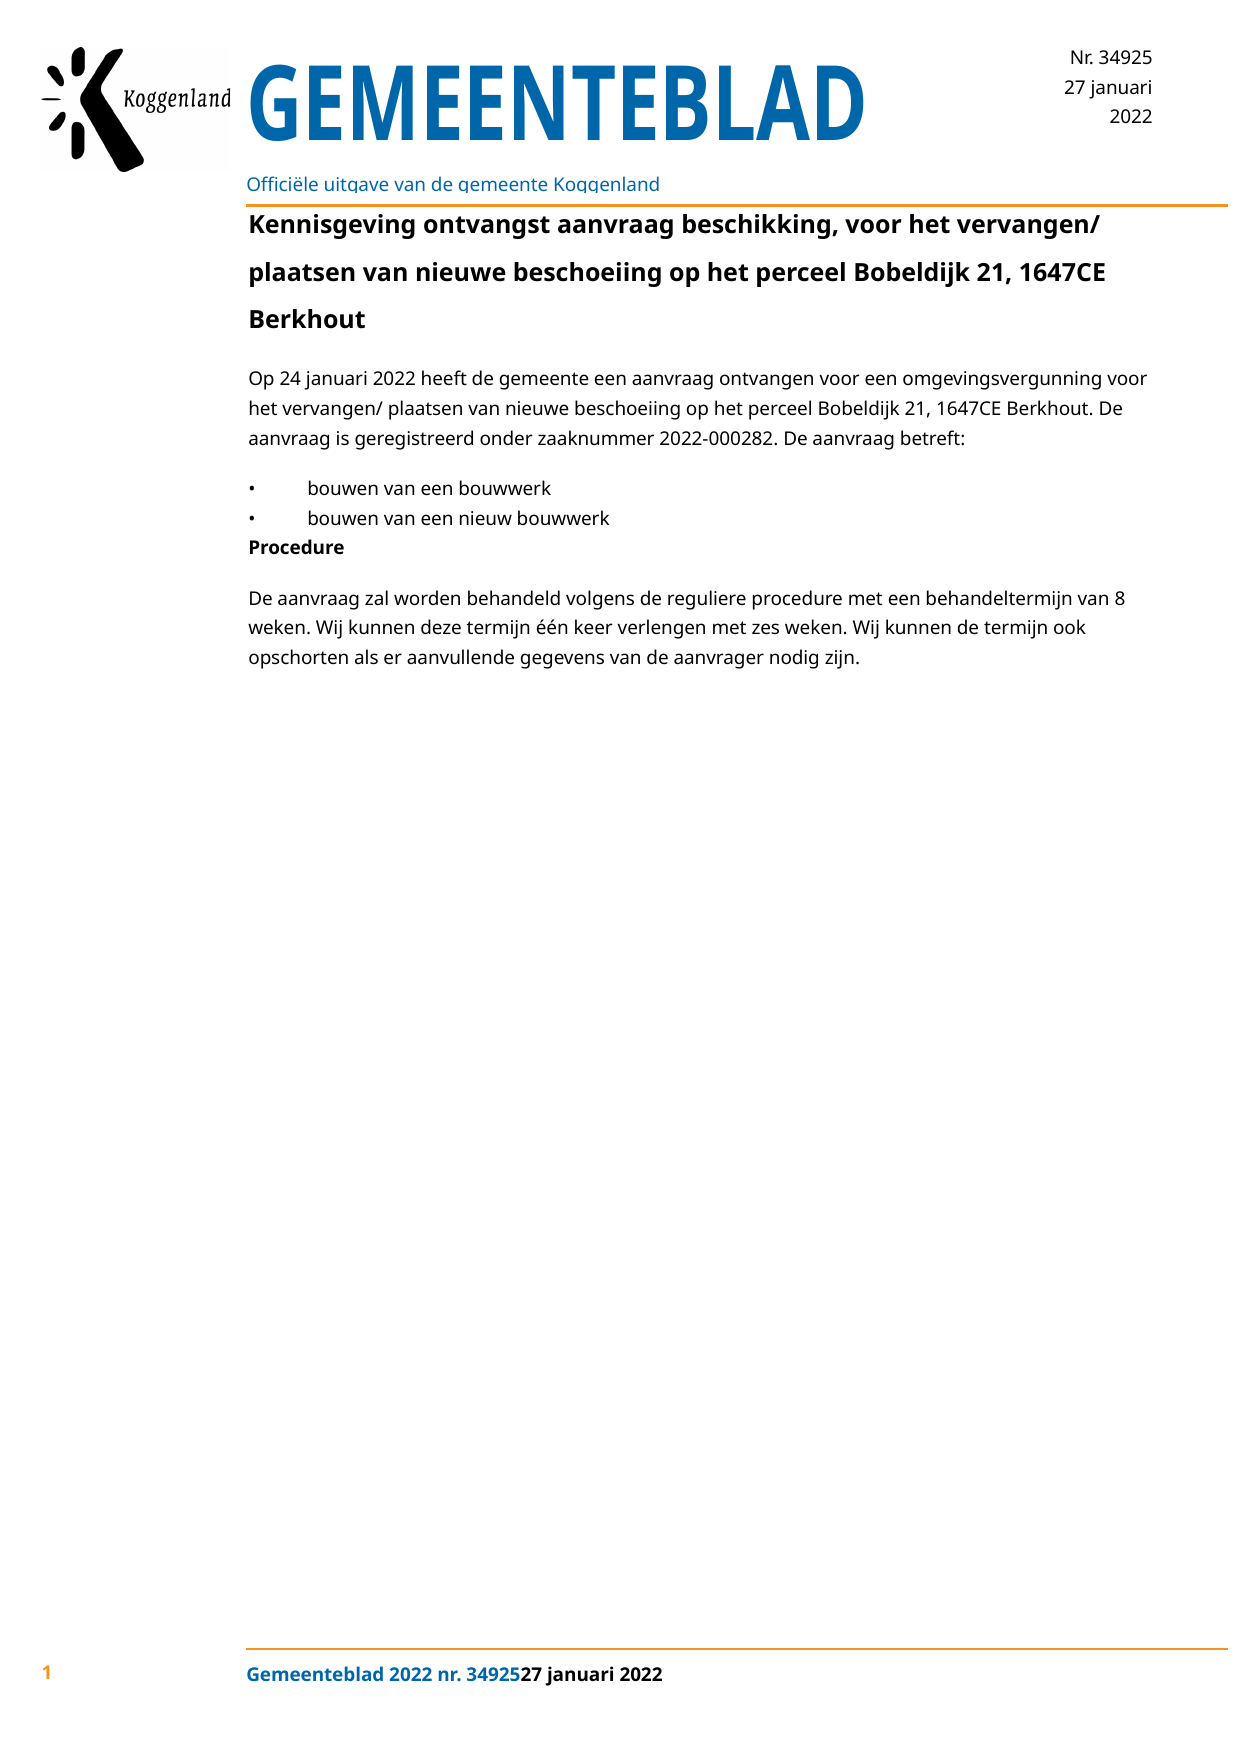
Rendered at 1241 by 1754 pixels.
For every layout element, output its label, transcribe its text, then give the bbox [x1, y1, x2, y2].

list bouwen van een bouwwerk [248, 475, 1152, 501]
text Procedure [248, 534, 1152, 560]
list bouwen van een nieuw bouwwerk [248, 505, 1152, 530]
picture [41, 47, 231, 172]
text Kennisgeving ontvangst aanvraag beschikking, voor het vervangen/ plaatsen van nieuwe beschoeiing op het perceel Bobeldijk 21, 1647CE Berkhout [248, 207, 1152, 336]
text De aanvraag zal worden behandeld volgens de reguliere procedure met een behandeltermijn van 8 weken. Wij kunnen deze termijn één keer verlengen met zes weken. Wij kunnen de termijn ook opschorten als er aanvullende gegevens van de aanvrager nodig zijn. [248, 585, 1152, 669]
text Op 24 januari 2022 heeft de gemeente een aanvraag ontvangen voor een omgevingsvergunning voor het vervangen/ plaatsen van nieuwe beschoeiing op het perceel Bobeldijk 21, 1647CE Berkhout. De aanvraag is geregistreerd onder zaaknummer 2022-000282. De aanvraag betreft: [248, 366, 1152, 450]
